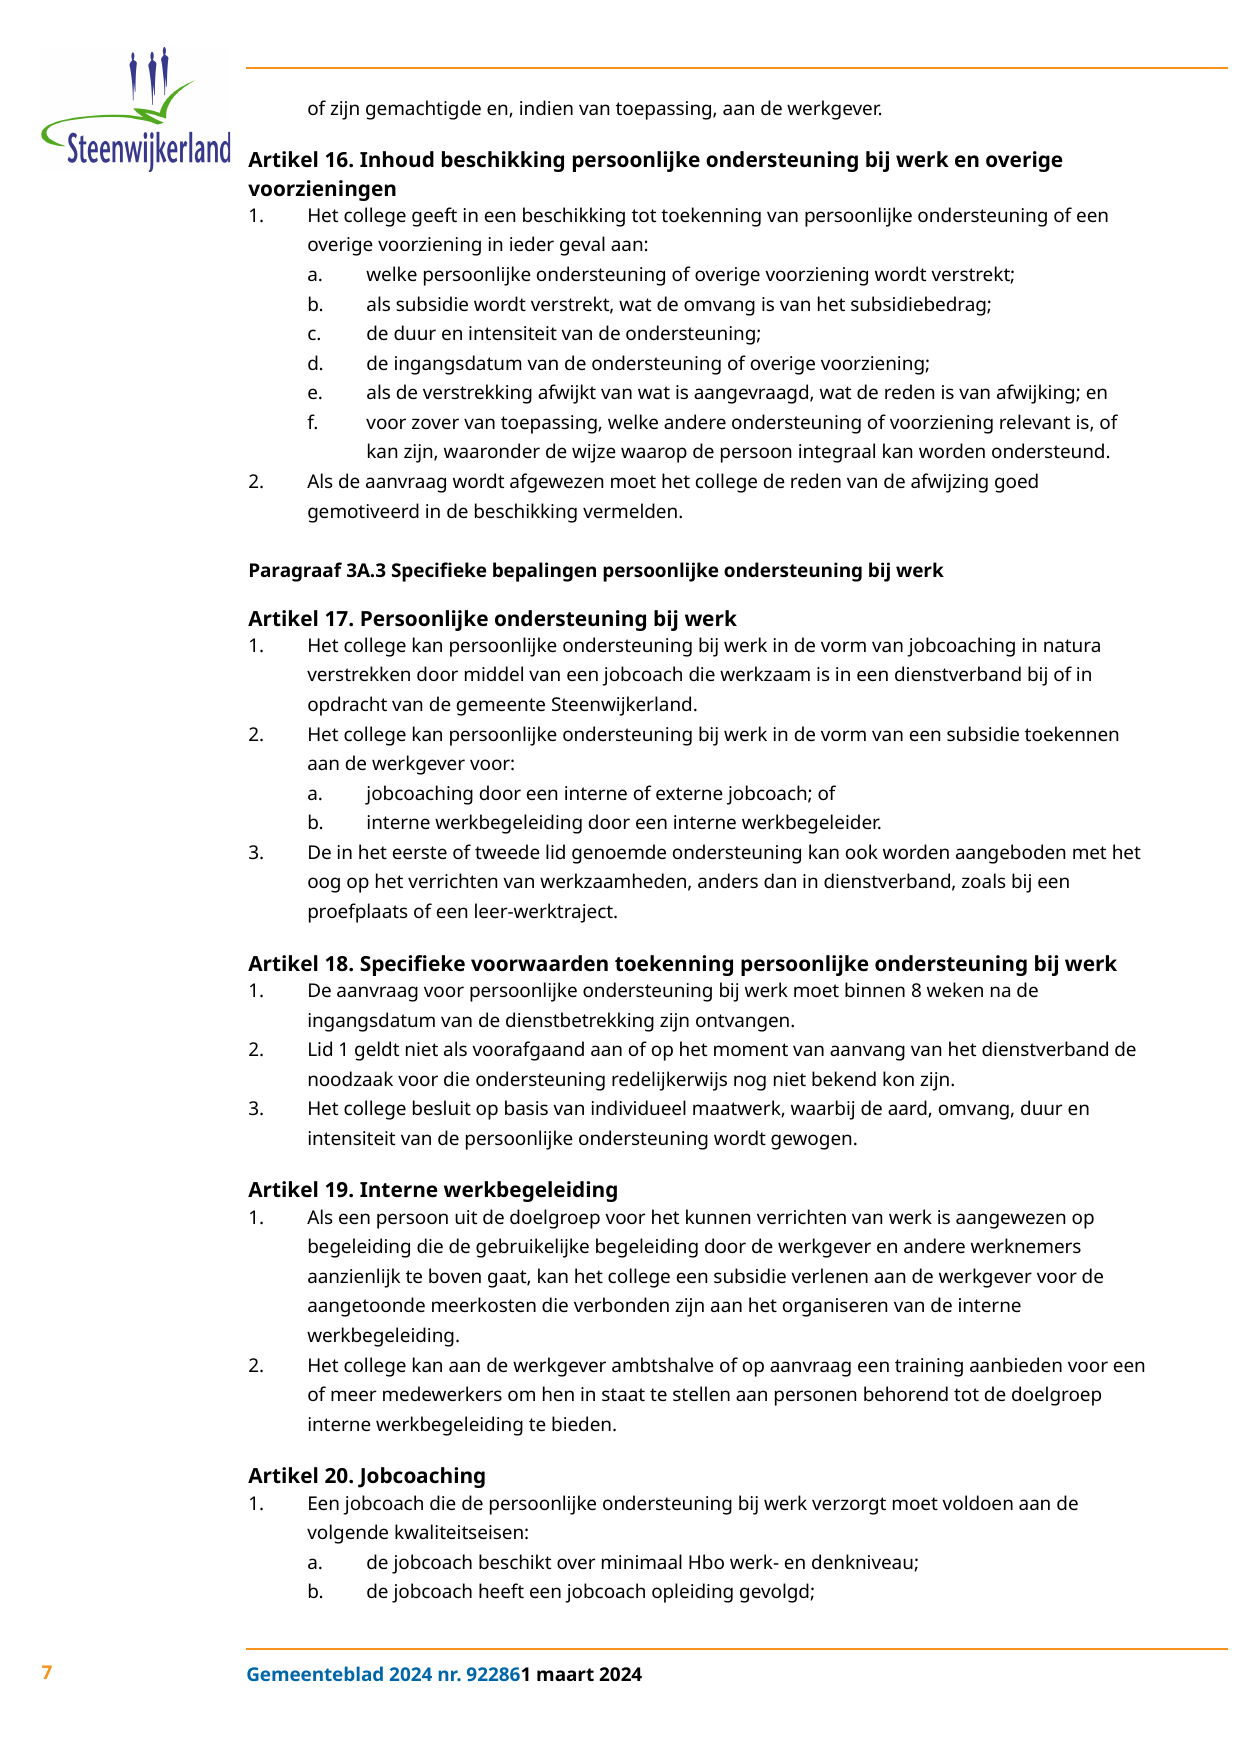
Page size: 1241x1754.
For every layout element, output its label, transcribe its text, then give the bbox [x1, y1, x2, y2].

list de jobcoach heeft een jobcoach opleiding gevolgd; [307, 1579, 1152, 1604]
picture [41, 47, 231, 172]
list Het college kan persoonlijke ondersteuning bij werk in de vorm van een subsidie toekennen aan de werkgever voor: [248, 721, 1152, 776]
text Artikel 18. Specifieke voorwaarden toekenning persoonlijke ondersteuning bij werk [248, 949, 1152, 977]
list de ingangsdatum van de ondersteuning of overige voorziening; [307, 350, 1152, 376]
list jobcoaching door een interne of externe jobcoach; of [307, 780, 1152, 806]
list Het college besluit op basis van individueel maatwerk, waarbij de aard, omvang, duur en intensiteit van de persoonlijke ondersteuning wordt gewogen. [248, 1096, 1152, 1151]
list als de verstrekking afwijkt van wat is aangevraagd, wat de reden is van afwijking; en [307, 379, 1152, 405]
list Het college geeft in een beschikking tot toekenning van persoonlijke ondersteuning of een overige voorziening in ieder geval aan: [248, 202, 1152, 257]
list Als de aanvraag wordt afgewezen moet het college de reden van de afwijzing goed gemotiveerd in de beschikking vermelden. [248, 468, 1152, 524]
list de duur en intensiteit van de ondersteuning; [307, 320, 1152, 346]
text Artikel 17. Persoonlijke ondersteuning bij werk [248, 604, 1152, 632]
text Artikel 19. Interne werkbegeleiding [248, 1176, 1152, 1204]
list Lid 1 geldt niet als voorafgaand aan of op het moment van aanvang van het dienstverband de noodzaak voor die ondersteuning redelijkerwijs nog niet bekend kon zijn. [248, 1036, 1152, 1092]
text Artikel 20. Jobcoaching [248, 1461, 1152, 1490]
list Als een persoon uit de doelgroep voor het kunnen verrichten van werk is aangewezen op begeleiding die de gebruikelijke begeleiding door de werkgever en andere werknemers aanzienlijk te boven gaat, kan het college een subsidie verlenen aan de werkgever voor de aangetoonde meerkosten die verbonden zijn aan het organiseren van de interne werkbegeleiding. [248, 1204, 1152, 1348]
list Het college kan aan de werkgever ambtshalve of op aanvraag een training aanbieden voor een of meer medewerkers om hen in staat te stellen aan personen behorend tot de doelgroep interne werkbegeleiding te bieden. [248, 1352, 1152, 1437]
list de jobcoach beschikt over minimaal Hbo werk- en denkniveau; [307, 1549, 1152, 1575]
list De in het eerste of tweede lid genoemde ondersteuning kan ook worden aangeboden met het oog op het verrichten van werkzaamheden, anders dan in dienstverband, zoals bij een proefplaats of een leer-werktraject. [248, 839, 1152, 924]
list Het college kan persoonlijke ondersteuning bij werk in de vorm van jobcoaching in natura verstrekken door middel van een jobcoach die werkzaam is in een dienstverband bij of in opdracht van de gemeente Steenwijkerland. [248, 632, 1152, 717]
list welke persoonlijke ondersteuning of overige voorziening wordt verstrekt; [307, 261, 1152, 287]
text Paragraaf 3A.3 Specifieke bepalingen persoonlijke ondersteuning bij werk [248, 557, 1152, 583]
list interne werkbegeleiding door een interne werkbegeleider. [307, 809, 1152, 835]
list voor zover van toepassing, welke andere ondersteuning of voorziening relevant is, of kan zijn, waaronder de wijze waarop de persoon integraal kan worden ondersteund. [307, 409, 1152, 464]
list als subsidie wordt verstrekt, wat de omvang is van het subsidiebedrag; [307, 291, 1152, 317]
text Artikel 16. Inhoud beschikking persoonlijke ondersteuning bij werk en overige voorzieningen [248, 145, 1152, 202]
list De aanvraag voor persoonlijke ondersteuning bij werk moet binnen 8 weken na de ingangsdatum van de dienstbetrekking zijn ontvangen. [248, 977, 1152, 1032]
list Een jobcoach die de persoonlijke ondersteuning bij werk verzorgt moet voldoen aan de volgende kwaliteitseisen: [248, 1490, 1152, 1545]
list of zijn gemachtigde en, indien van toepassing, aan de werkgever. [248, 95, 1152, 121]
